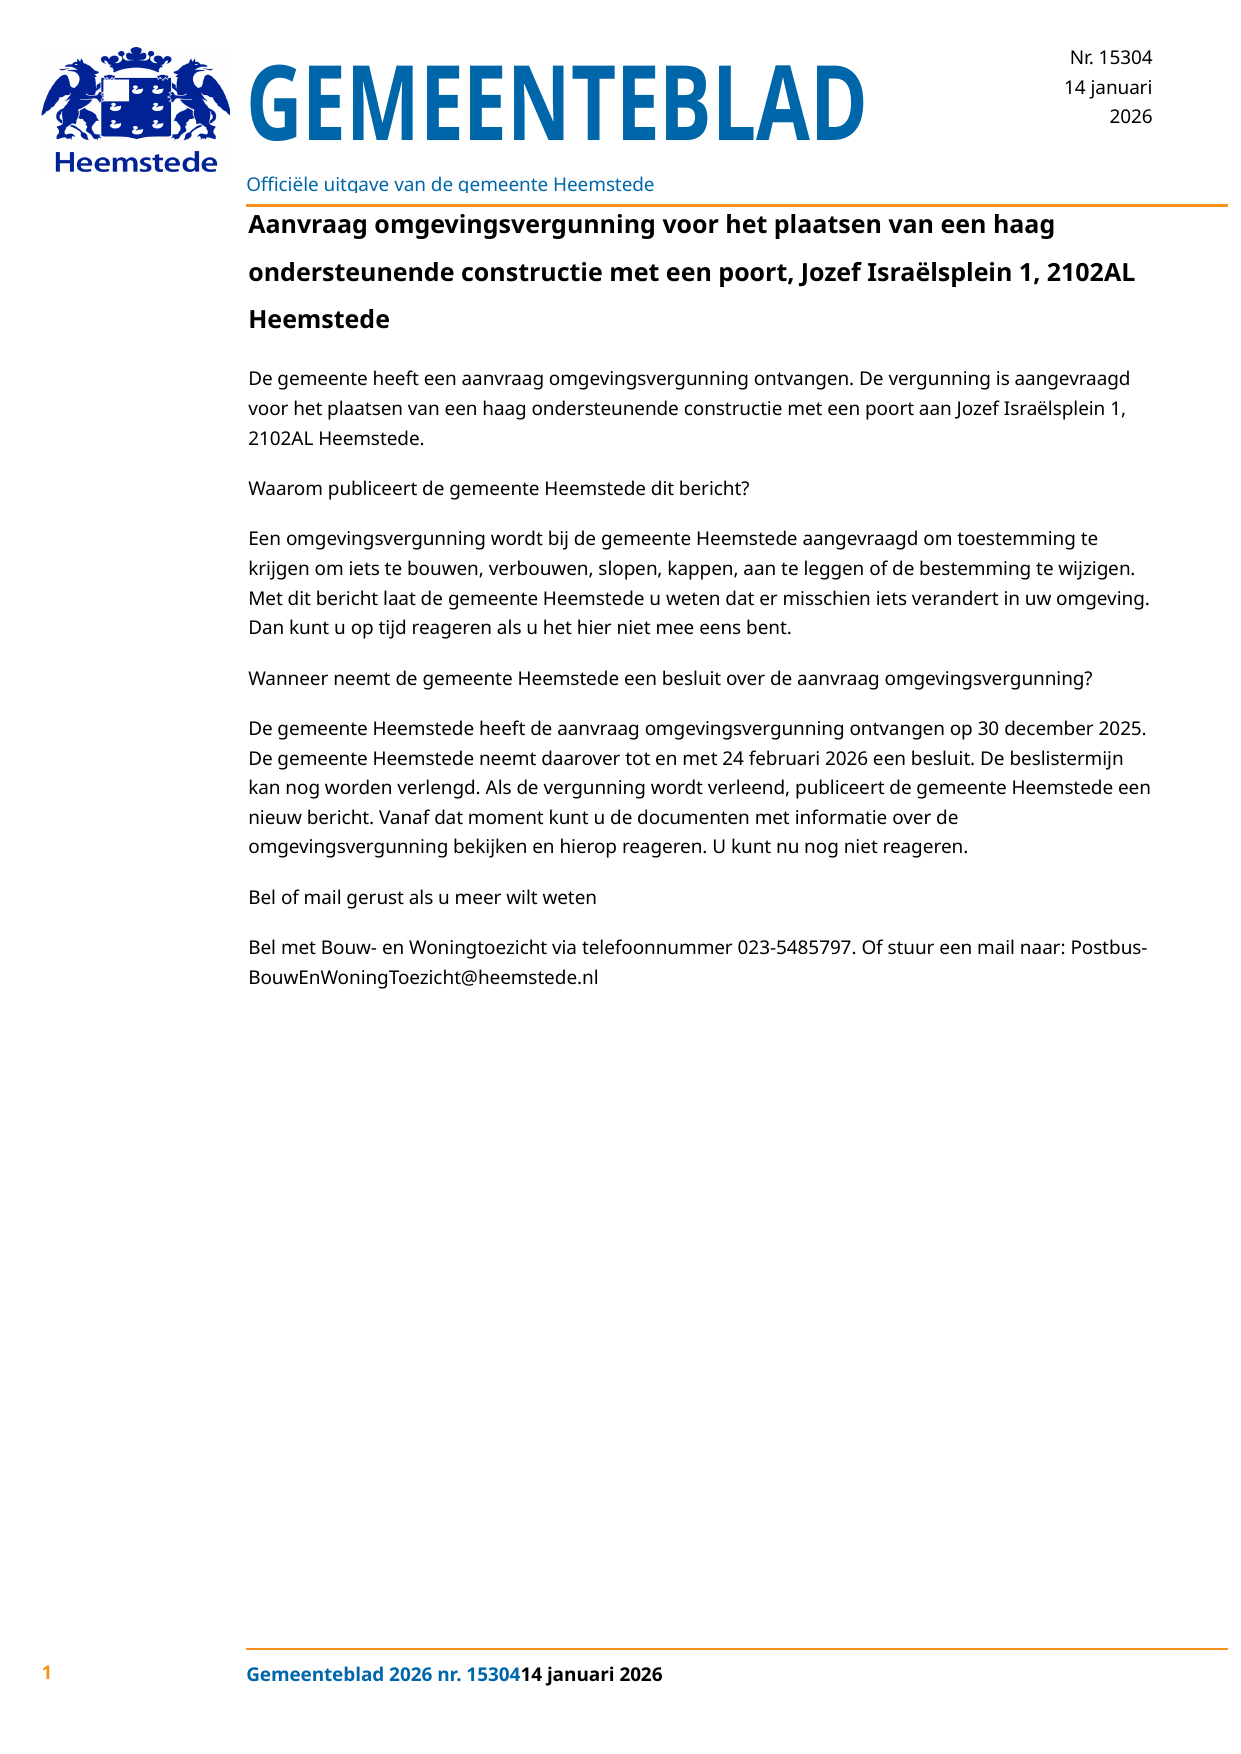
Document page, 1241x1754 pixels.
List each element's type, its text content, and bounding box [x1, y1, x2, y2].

text Waarom publiceert de gemeente Heemstede dit bericht? [248, 475, 1152, 501]
text Een omgevingsvergunning wordt bij de gemeente Heemstede aangevraagd om toestemming te krijgen om iets te bouwen, verbouwen, slopen, kappen, aan te leggen of de bestemming te wijzigen. Met dit bericht laat de gemeente Heemstede u weten dat er misschien iets verandert in uw omgeving. Dan kunt u op tijd reageren als u het hier niet mee eens bent. [248, 526, 1152, 640]
text De gemeente Heemstede heeft de aanvraag omgevingsvergunning ontvangen op 30 december 2025. De gemeente Heemstede neemt daarover tot en met 24 februari 2026 een besluit. De beslistermijn kan nog worden verlengd. Als de vergunning wordt verleend, publiceert de gemeente Heemstede een nieuw bericht. Vanaf dat moment kunt u de documenten met informatie over de omgevingsvergunning bekijken en hierop reageren. U kunt nu nog niet reageren. [248, 715, 1152, 859]
text De gemeente heeft een aanvraag omgevingsvergunning ontvangen. De vergunning is aangevraagd voor het plaatsen van een haag ondersteunende constructie met een poort aan Jozef Israëlsplein 1, 2102AL Heemstede. [248, 366, 1152, 450]
text Wanneer neemt de gemeente Heemstede een besluit over de aanvraag omgevingsvergunning? [248, 665, 1152, 690]
text Aanvraag omgevingsvergunning voor het plaatsen van een haag ondersteunende constructie met een poort, Jozef Israëlsplein 1, 2102AL Heemstede [248, 207, 1152, 336]
text Bel met Bouw- en Woningtoezicht via telefoonnummer 023-5485797. Of stuur een mail naar: Postbus-BouwEnWoningToezicht@heemstede.nl [248, 934, 1152, 989]
picture [41, 47, 231, 172]
text Bel of mail gerust als u meer wilt weten [248, 884, 1152, 909]
